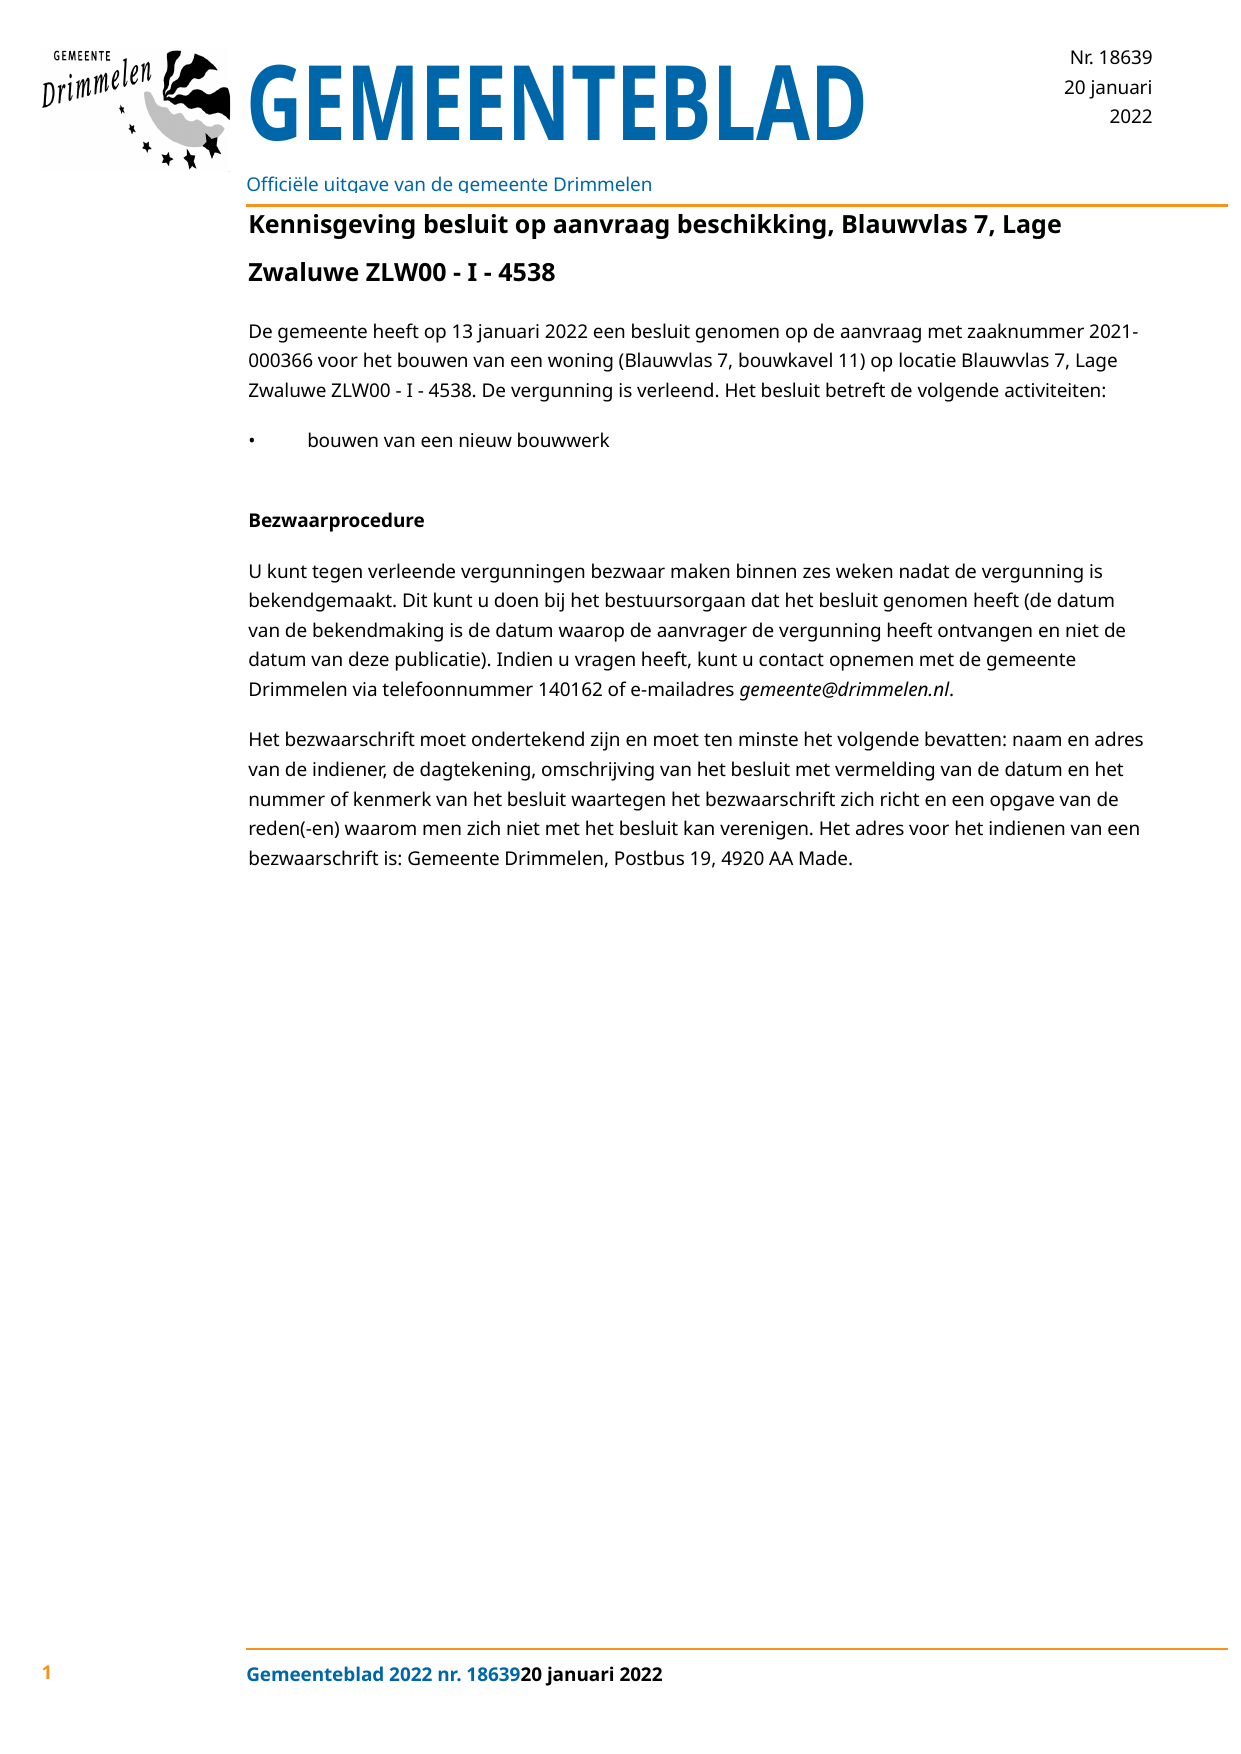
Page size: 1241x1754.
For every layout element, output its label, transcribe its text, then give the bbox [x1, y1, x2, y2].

text Het bezwaarschrift moet ondertekend zijn en moet ten minste het volgende bevatten: naam en adres van de indiener, de dagtekening, omschrijving van het besluit met vermelding van de datum en het nummer of kenmerk van het besluit waartegen het bezwaarschrift zich richt en een opgave van de reden(-en) waarom men zich niet met het besluit kan verenigen. Het adres voor het indienen van een bezwaarschrift is: Gemeente Drimmelen, Postbus 19, 4920 AA Made. [248, 727, 1152, 871]
text U kunt tegen verleende vergunningen bezwaar maken binnen zes weken nadat de vergunning is bekendgemaakt. Dit kunt u doen bij het bestuursorgaan dat het besluit genomen heeft (de datum van de bekendmaking is de datum waarop de aanvrager de vergunning heeft ontvangen en niet de datum van deze publicatie). Indien u vragen heeft, kunt u contact opnemen met de gemeente Drimmelen via telefoonnummer 140162 of e-mailadres gemeente@drimmelen.nl. [248, 558, 1152, 702]
text Bezwaarprocedure [248, 507, 1152, 533]
text Kennisgeving besluit op aanvraag beschikking, Blauwvlas 7, Lage Zwaluwe ZLW00 - I - 4538 [248, 207, 1152, 288]
picture [41, 47, 231, 172]
list bouwen van een nieuw bouwwerk [248, 427, 1152, 453]
text De gemeente heeft op 13 januari 2022 een besluit genomen op de aanvraag met zaaknummer 2021-000366 voor het bouwen van een woning (Blauwvlas 7, bouwkavel 11) op locatie Blauwvlas 7, Lage Zwaluwe ZLW00 - I - 4538. De vergunning is verleend. Het besluit betreft de volgende activiteiten: [248, 318, 1152, 403]
